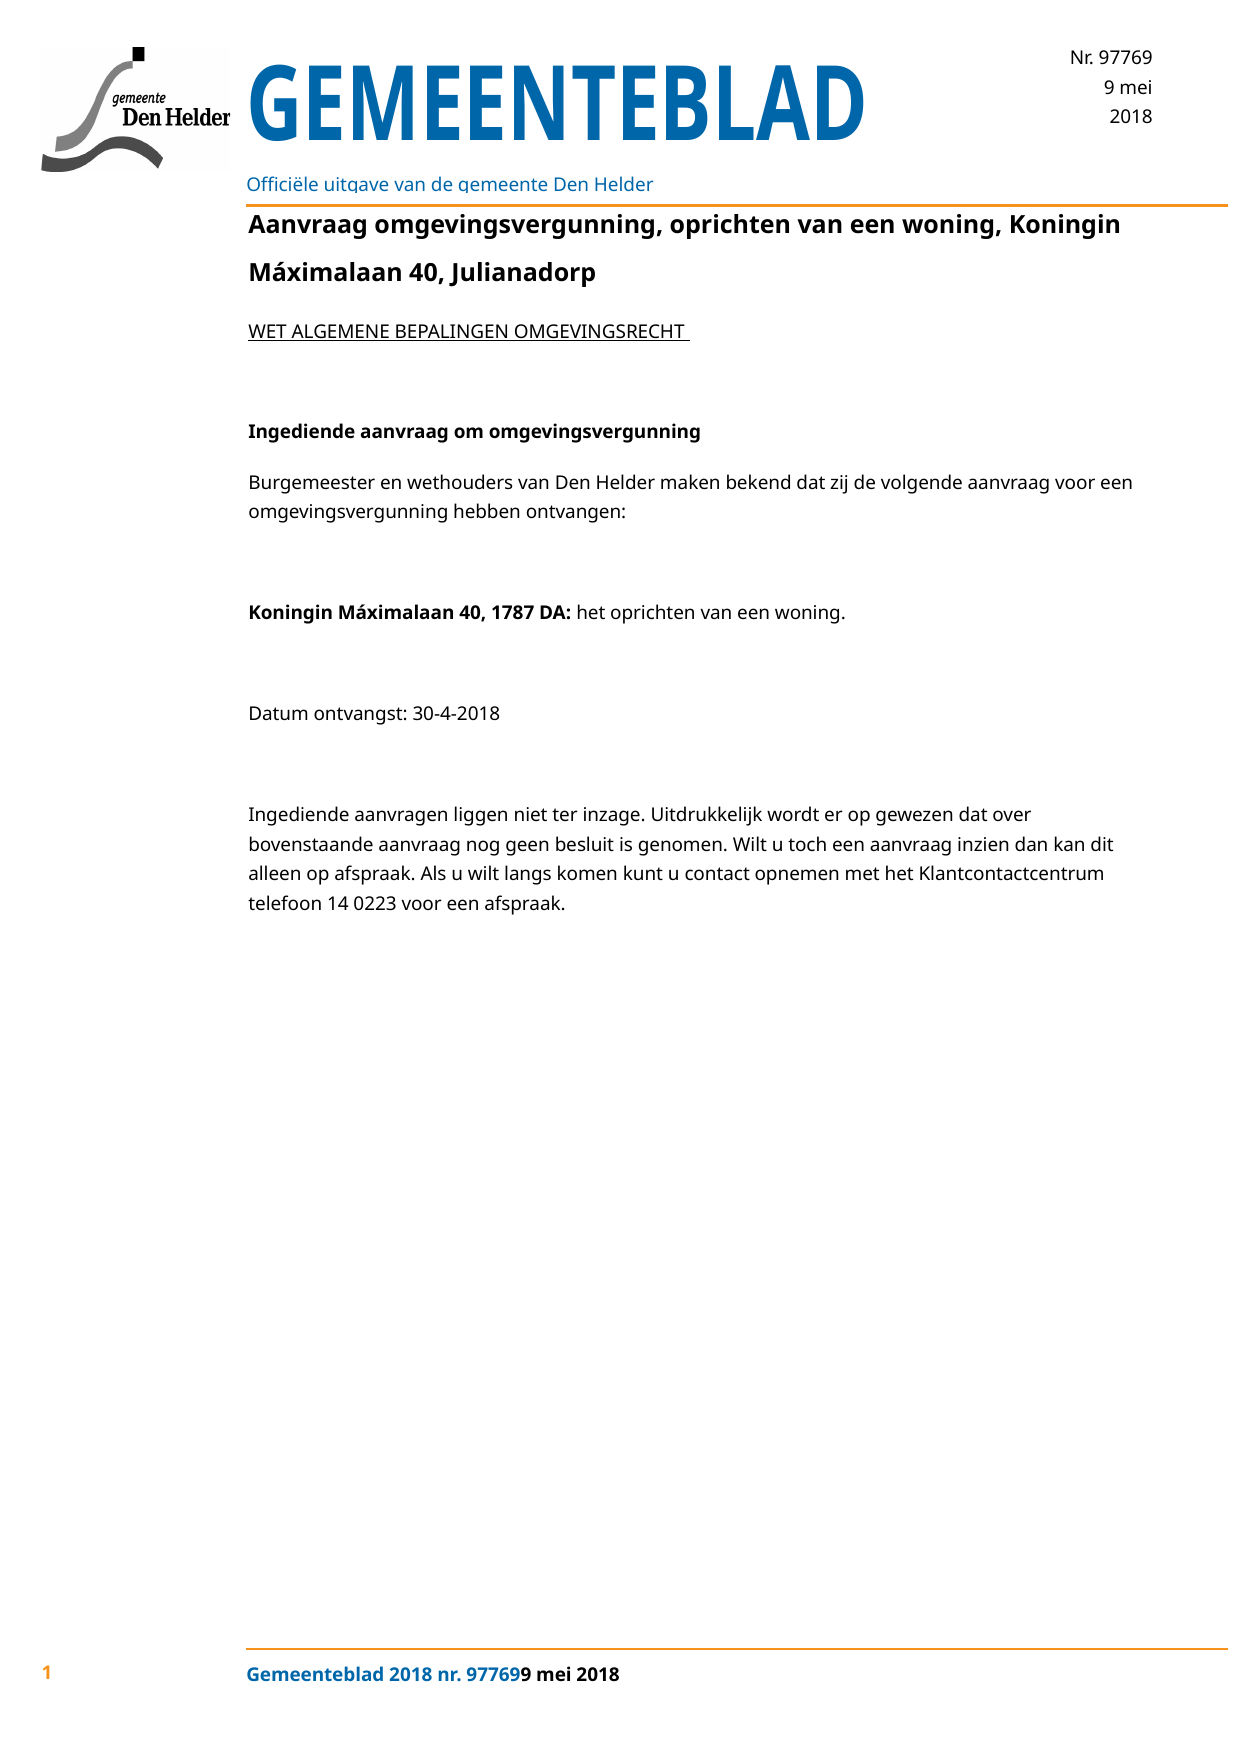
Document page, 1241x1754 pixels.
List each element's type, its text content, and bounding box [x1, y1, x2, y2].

text Aanvraag omgevingsvergunning, oprichten van een woning, Koningin Máximalaan 40, Julianadorp [248, 207, 1152, 288]
text Koningin Máximalaan 40, 1787 DA: het oprichten van een woning. [248, 599, 1152, 625]
text Burgemeester en wethouders van Den Helder maken bekend dat zij de volgende aanvraag voor een omgevingsvergunning hebben ontvangen: [248, 469, 1152, 524]
text Datum ontvangst: 30-4-2018 [248, 700, 1152, 726]
text Ingediende aanvragen liggen niet ter inzage. Uitdrukkelijk wordt er op gewezen dat over bovenstaande aanvraag nog geen besluit is genomen. Wilt u toch een aanvraag inzien dan kan dit alleen op afspraak. Als u wilt langs komen kunt u contact opnemen met het Klantcontactcentrum telefoon 14 0223 voor een afspraak. [248, 801, 1152, 916]
picture [41, 47, 231, 172]
text WET ALGEMENE BEPALINGEN OMGEVINGSRECHT [248, 318, 1152, 344]
text Ingediende aanvraag om omgevingsvergunning [248, 419, 1152, 444]
